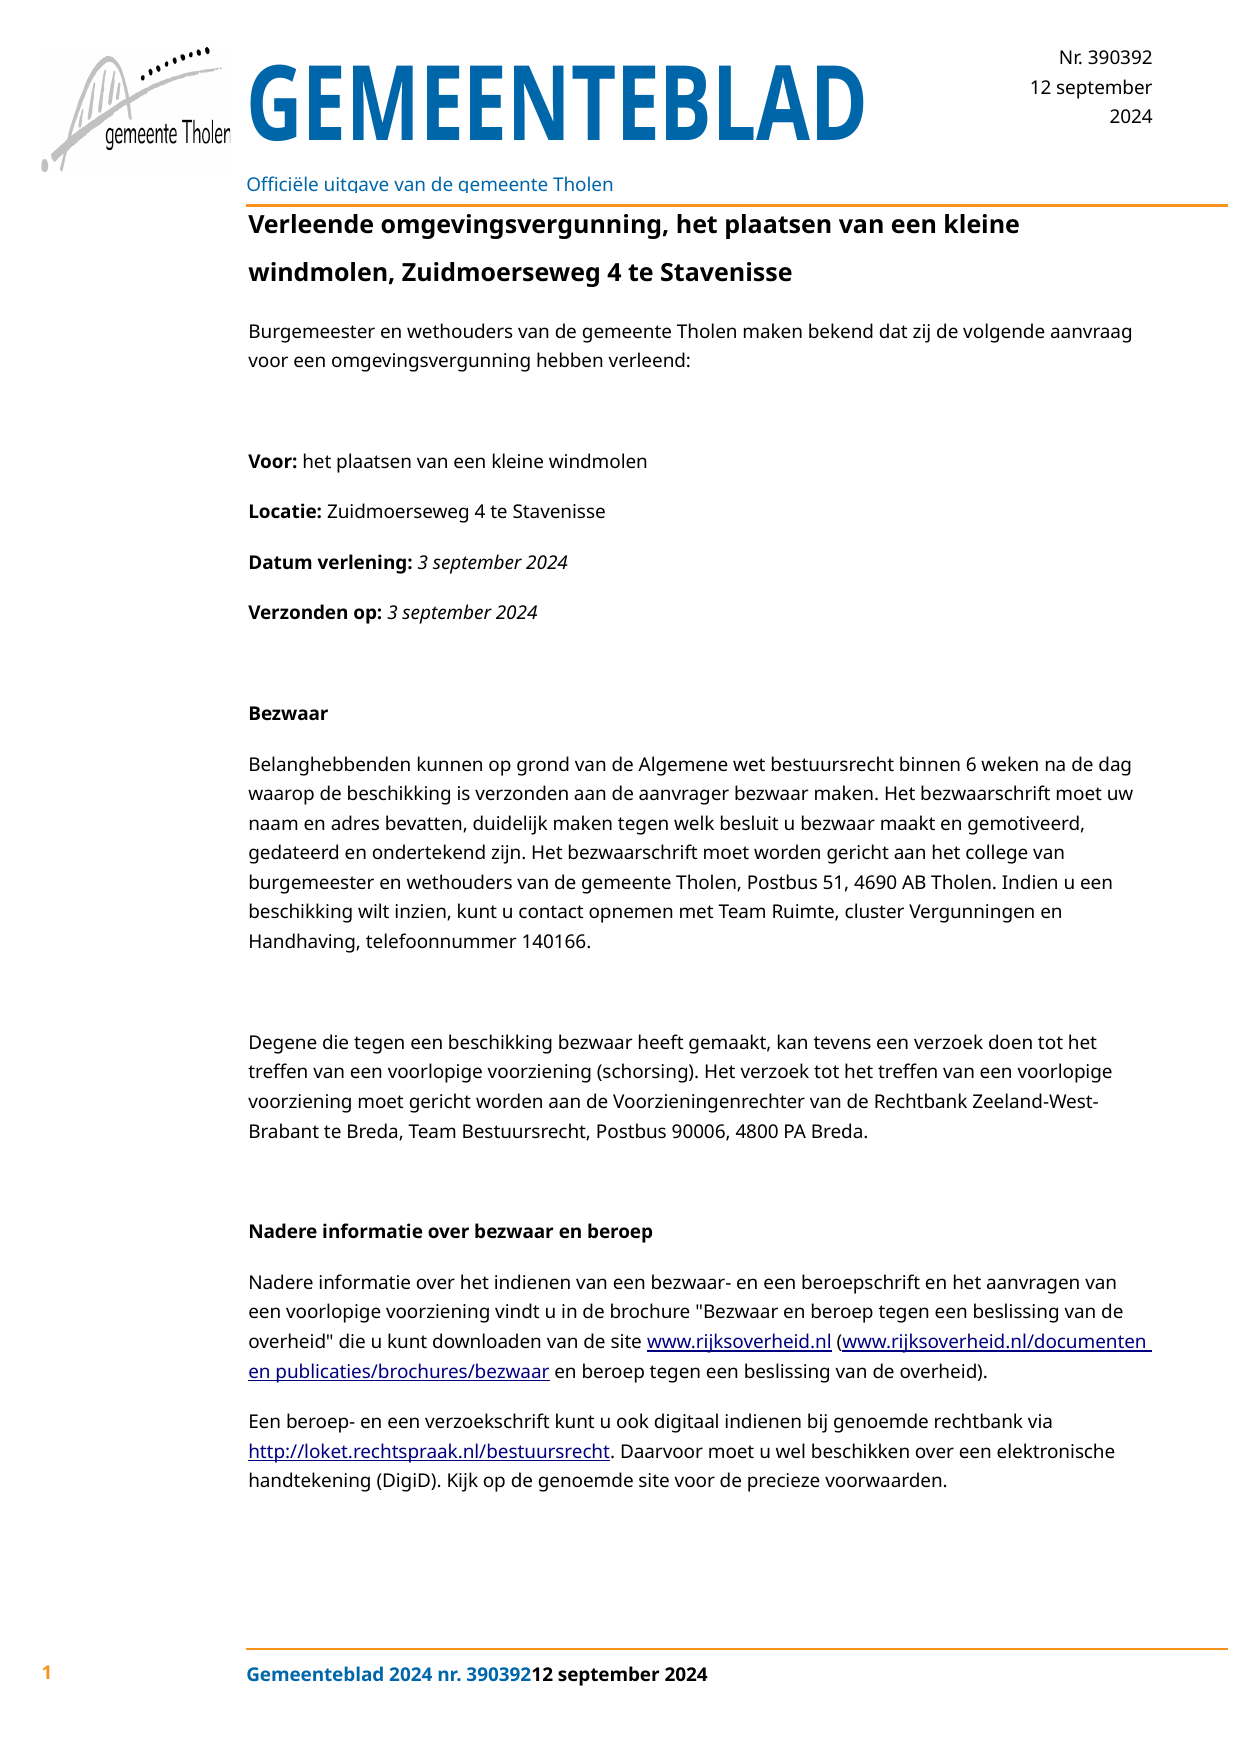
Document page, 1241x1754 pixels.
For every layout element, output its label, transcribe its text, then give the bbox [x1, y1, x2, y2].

text Nadere informatie over bezwaar en beroep [248, 1219, 1152, 1244]
text Verleende omgevingsvergunning, het plaatsen van een kleine windmolen, Zuidmoerseweg 4 te Stavenisse [248, 207, 1152, 288]
text Bezwaar [248, 700, 1152, 726]
picture [41, 47, 231, 172]
text Nadere informatie over het indienen van een bezwaar- en een beroepschrift en het aanvragen van een voorlopige voorziening vindt u in de brochure "Bezwaar en beroep tegen een beslissing van de overheid" die u kunt downloaden van de site www.rijksoverheid.nl (www.rijksoverheid.nl/documenten en publicaties/brochures/bezwaar en beroep tegen een beslissing van de overheid). [248, 1269, 1152, 1384]
text Degene die tegen een beschikking bezwaar heeft gemaakt, kan tevens een verzoek doen tot het treffen van een voorlopige voorziening (schorsing). Het verzoek tot het treffen van een voorlopige voorziening moet gericht worden aan de Voorzieningenrechter van de Rechtbank Zeeland-West-Brabant te Breda, Team Bestuursrecht, Postbus 90006, 4800 PA Breda. [248, 1029, 1152, 1144]
text Verzonden op: 3 september 2024 [248, 599, 1152, 625]
text Voor: het plaatsen van een kleine windmolen [248, 448, 1152, 474]
text Een beroep- en een verzoekschrift kunt u ook digitaal indienen bij genoemde rechtbank via http://loket.rechtspraak.nl/bestuursrecht. Daarvoor moet u wel beschikken over een elektronische handtekening (DigiD). Kijk op de genoemde site voor de precieze voorwaarden. [248, 1408, 1152, 1493]
text Belanghebbenden kunnen op grond van de Algemene wet bestuursrecht binnen 6 weken na de dag waarop de beschikking is verzonden aan de aanvrager bezwaar maken. Het bezwaarschrift moet uw naam en adres bevatten, duidelijk maken tegen welk besluit u bezwaar maakt en gemotiveerd, gedateerd en ondertekend zijn. Het bezwaarschrift moet worden gericht aan het college van burgemeester en wethouders van de gemeente Tholen, Postbus 51, 4690 AB Tholen. Indien u een beschikking wilt inzien, kunt u contact opnemen met Team Ruimte, cluster Vergunningen en Handhaving, telefoonnummer 140166. [248, 751, 1152, 954]
text Burgemeester en wethouders van de gemeente Tholen maken bekend dat zij de volgende aanvraag voor een omgevingsvergunning hebben verleend: [248, 318, 1152, 373]
text Datum verlening: 3 september 2024 [248, 549, 1152, 575]
text Locatie: Zuidmoerseweg 4 te Stavenisse [248, 499, 1152, 524]
